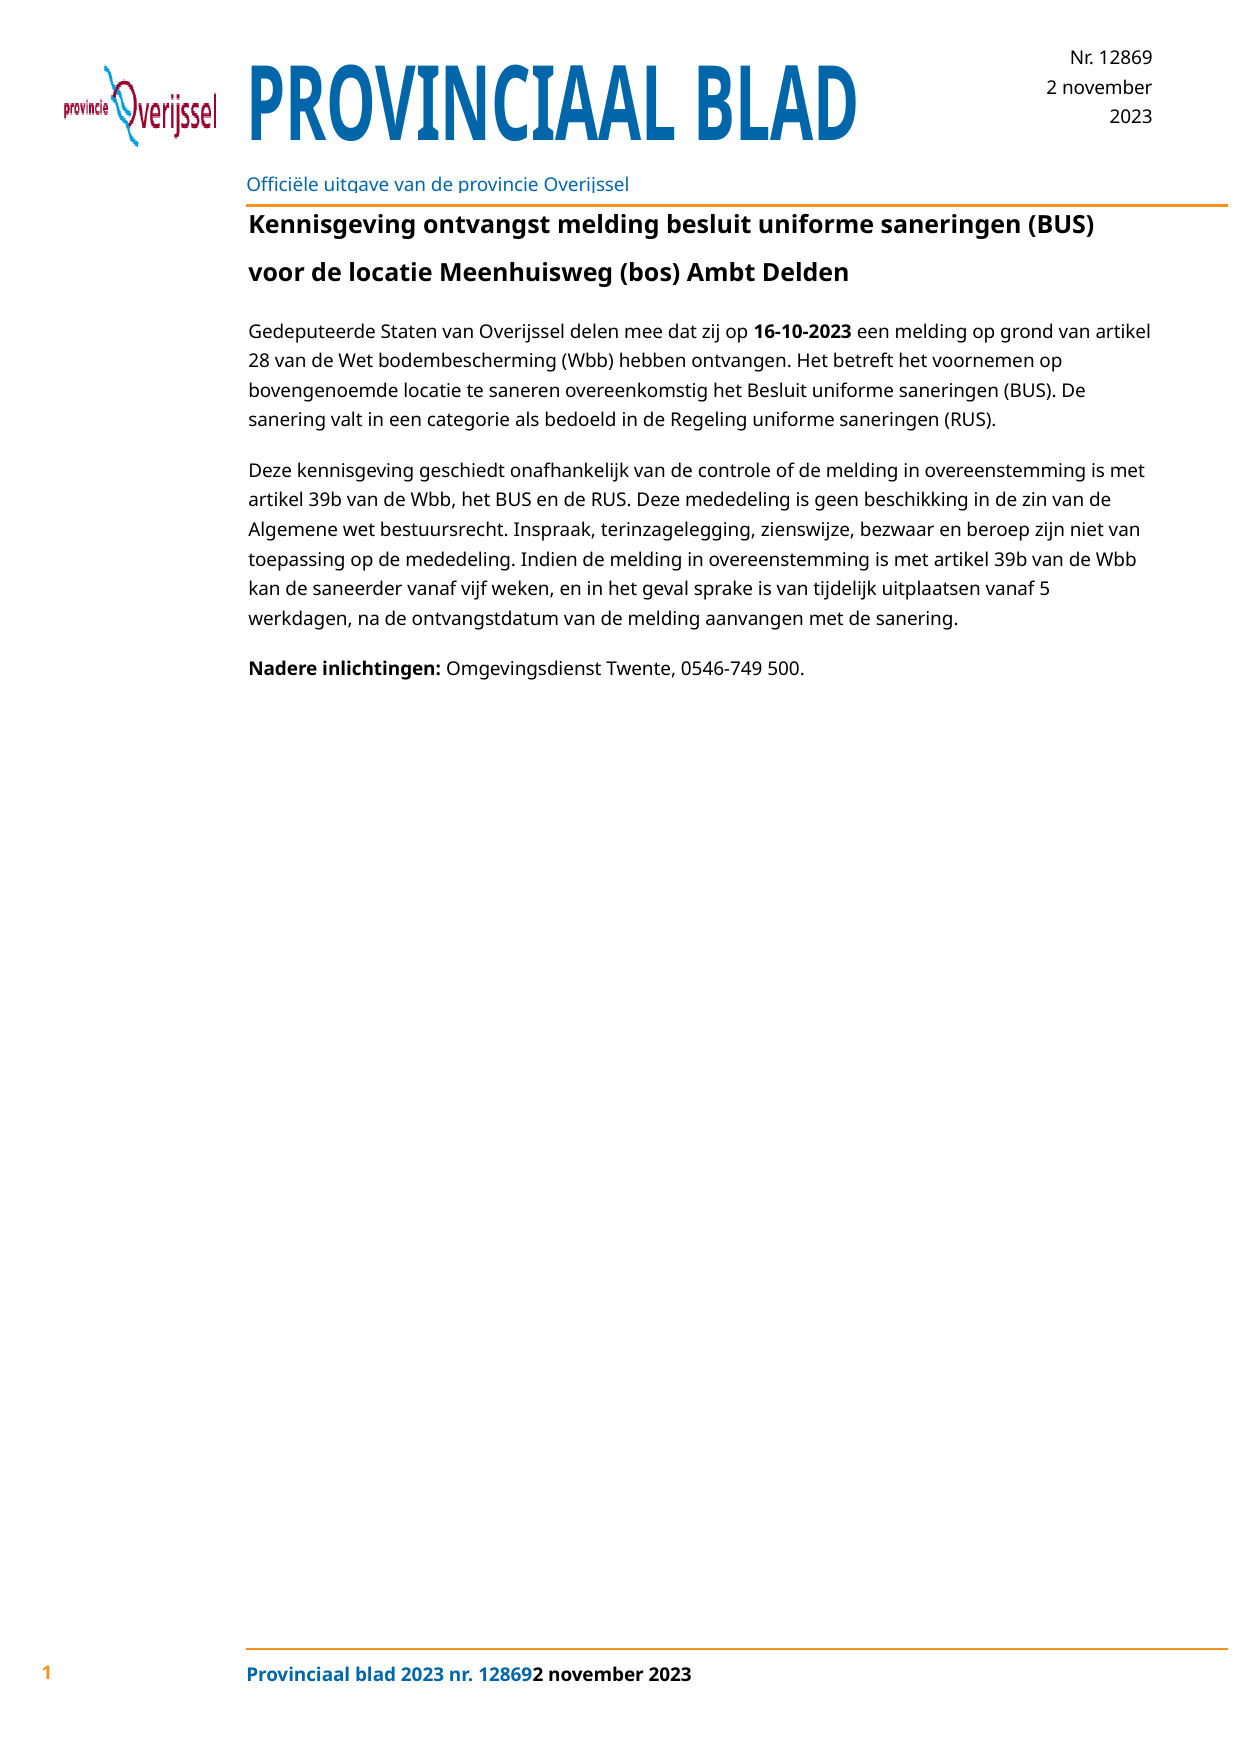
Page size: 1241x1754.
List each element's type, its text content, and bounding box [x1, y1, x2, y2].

text Kennisgeving ontvangst melding besluit uniforme saneringen (BUS) voor de locatie Meenhuisweg (bos) Ambt Delden [248, 207, 1152, 288]
text Nadere inlichtingen: Omgevingsdienst Twente, 0546-749 500. [248, 655, 1152, 681]
picture [41, 47, 231, 172]
text Deze kennisgeving geschiedt onafhankelijk van de controle of de melding in overeenstemming is met artikel 39b van de Wbb, het BUS en de RUS. Deze mededeling is geen beschikking in de zin van de Algemene wet bestuursrecht. Inspraak, terinzagelegging, zienswijze, bezwaar en beroep zijn niet van toepassing op de mededeling. Indien de melding in overeenstemming is met artikel 39b van de Wbb kan de saneerder vanaf vijf weken, en in het geval sprake is van tijdelijk uitplaatsen vanaf 5 werkdagen, na de ontvangstdatum van de melding aanvangen met de sanering. [248, 457, 1152, 631]
text Gedeputeerde Staten van Overijssel delen mee dat zij op 16-10-2023 een melding op grond van artikel 28 van de Wet bodembescherming (Wbb) hebben ontvangen. Het betreft het voornemen op bovengenoemde locatie te saneren overeenkomstig het Besluit uniforme saneringen (BUS). De sanering valt in een categorie als bedoeld in de Regeling uniforme saneringen (RUS). [248, 318, 1152, 432]
